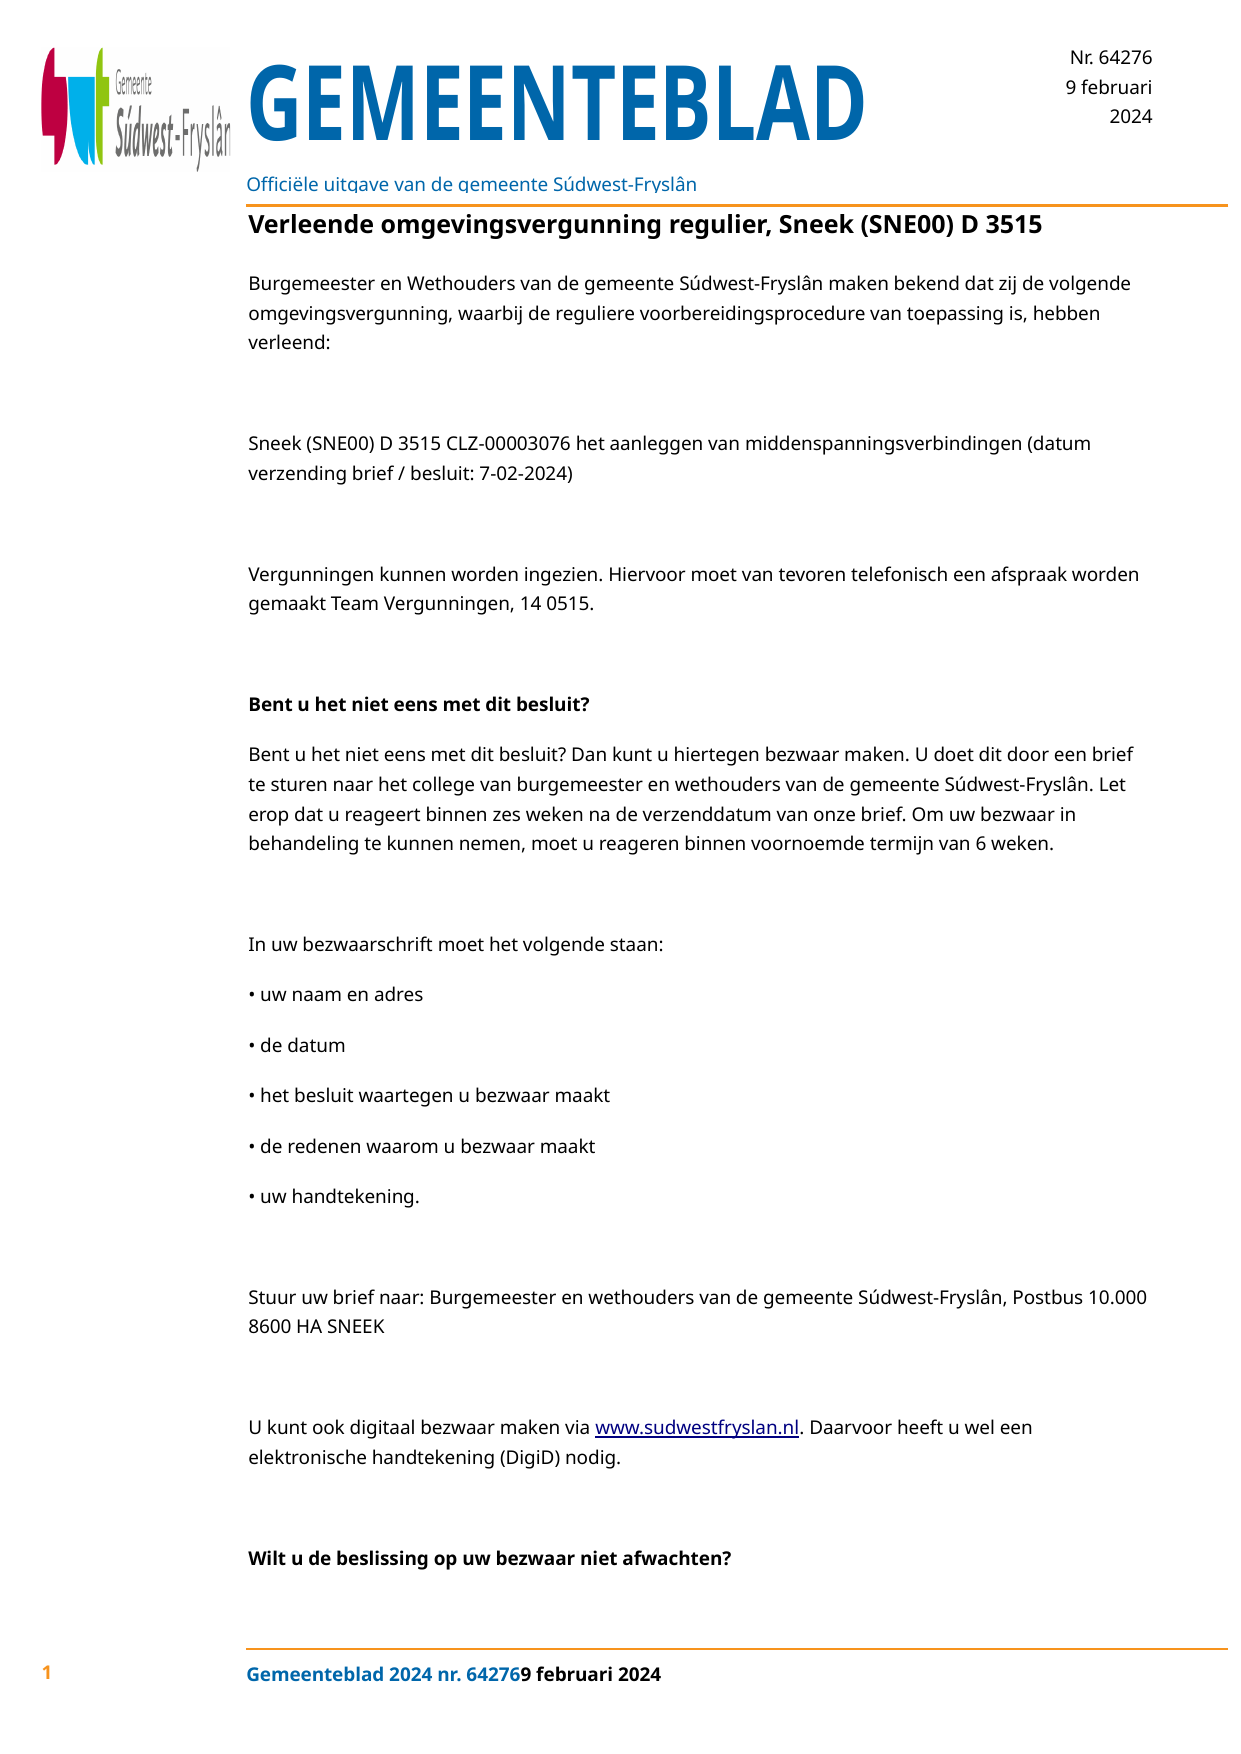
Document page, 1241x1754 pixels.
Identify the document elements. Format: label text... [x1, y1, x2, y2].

text • de redenen waarom u bezwaar maakt [248, 1133, 1152, 1158]
text Stuur uw brief naar: Burgemeester en wethouders van de gemeente Súdwest-Fryslân, Postbus 10.000 8600 HA SNEEK [248, 1284, 1152, 1339]
text • uw naam en adres [248, 982, 1152, 1007]
picture [41, 47, 231, 172]
text Vergunningen kunnen worden ingezien. Hiervoor moet van tevoren telefonisch een afspraak worden gemaakt Team Vergunningen, 14 0515. [248, 561, 1152, 616]
text Wilt u de beslissing op uw bezwaar niet afwachten? [248, 1545, 1152, 1571]
text Bent u het niet eens met dit besluit? [248, 691, 1152, 717]
text • het besluit waartegen u bezwaar maakt [248, 1082, 1152, 1108]
text Burgemeester en Wethouders van de gemeente Súdwest-Fryslân maken bekend dat zij de volgende omgevingsvergunning, waarbij de reguliere voorbereidingsprocedure van toepassing is, hebben verleend: [248, 270, 1152, 355]
text Bent u het niet eens met dit besluit? Dan kunt u hiertegen bezwaar maken. U doet dit door een brief te sturen naar het college van burgemeester en wethouders van de gemeente Súdwest-Fryslân. Let erop dat u reageert binnen zes weken na de verzenddatum van onze brief. Om uw bezwaar in behandeling te kunnen nemen, moet u reageren binnen voornoemde termijn van 6 weken. [248, 742, 1152, 856]
text • uw handtekening. [248, 1183, 1152, 1209]
text U kunt ook digitaal bezwaar maken via www.sudwestfryslan.nl. Daarvoor heeft u wel een elektronische handtekening (DigiD) nodig. [248, 1414, 1152, 1470]
text Sneek (SNE00) D 3515 CLZ-00003076 het aanleggen van middenspanningsverbindingen (datum verzending brief / besluit: 7-02-2024) [248, 430, 1152, 486]
text • de datum [248, 1032, 1152, 1058]
text In uw bezwaarschrift moet het volgende staan: [248, 931, 1152, 957]
text Verleende omgevingsvergunning regulier, Sneek (SNE00) D 3515 [248, 207, 1152, 241]
